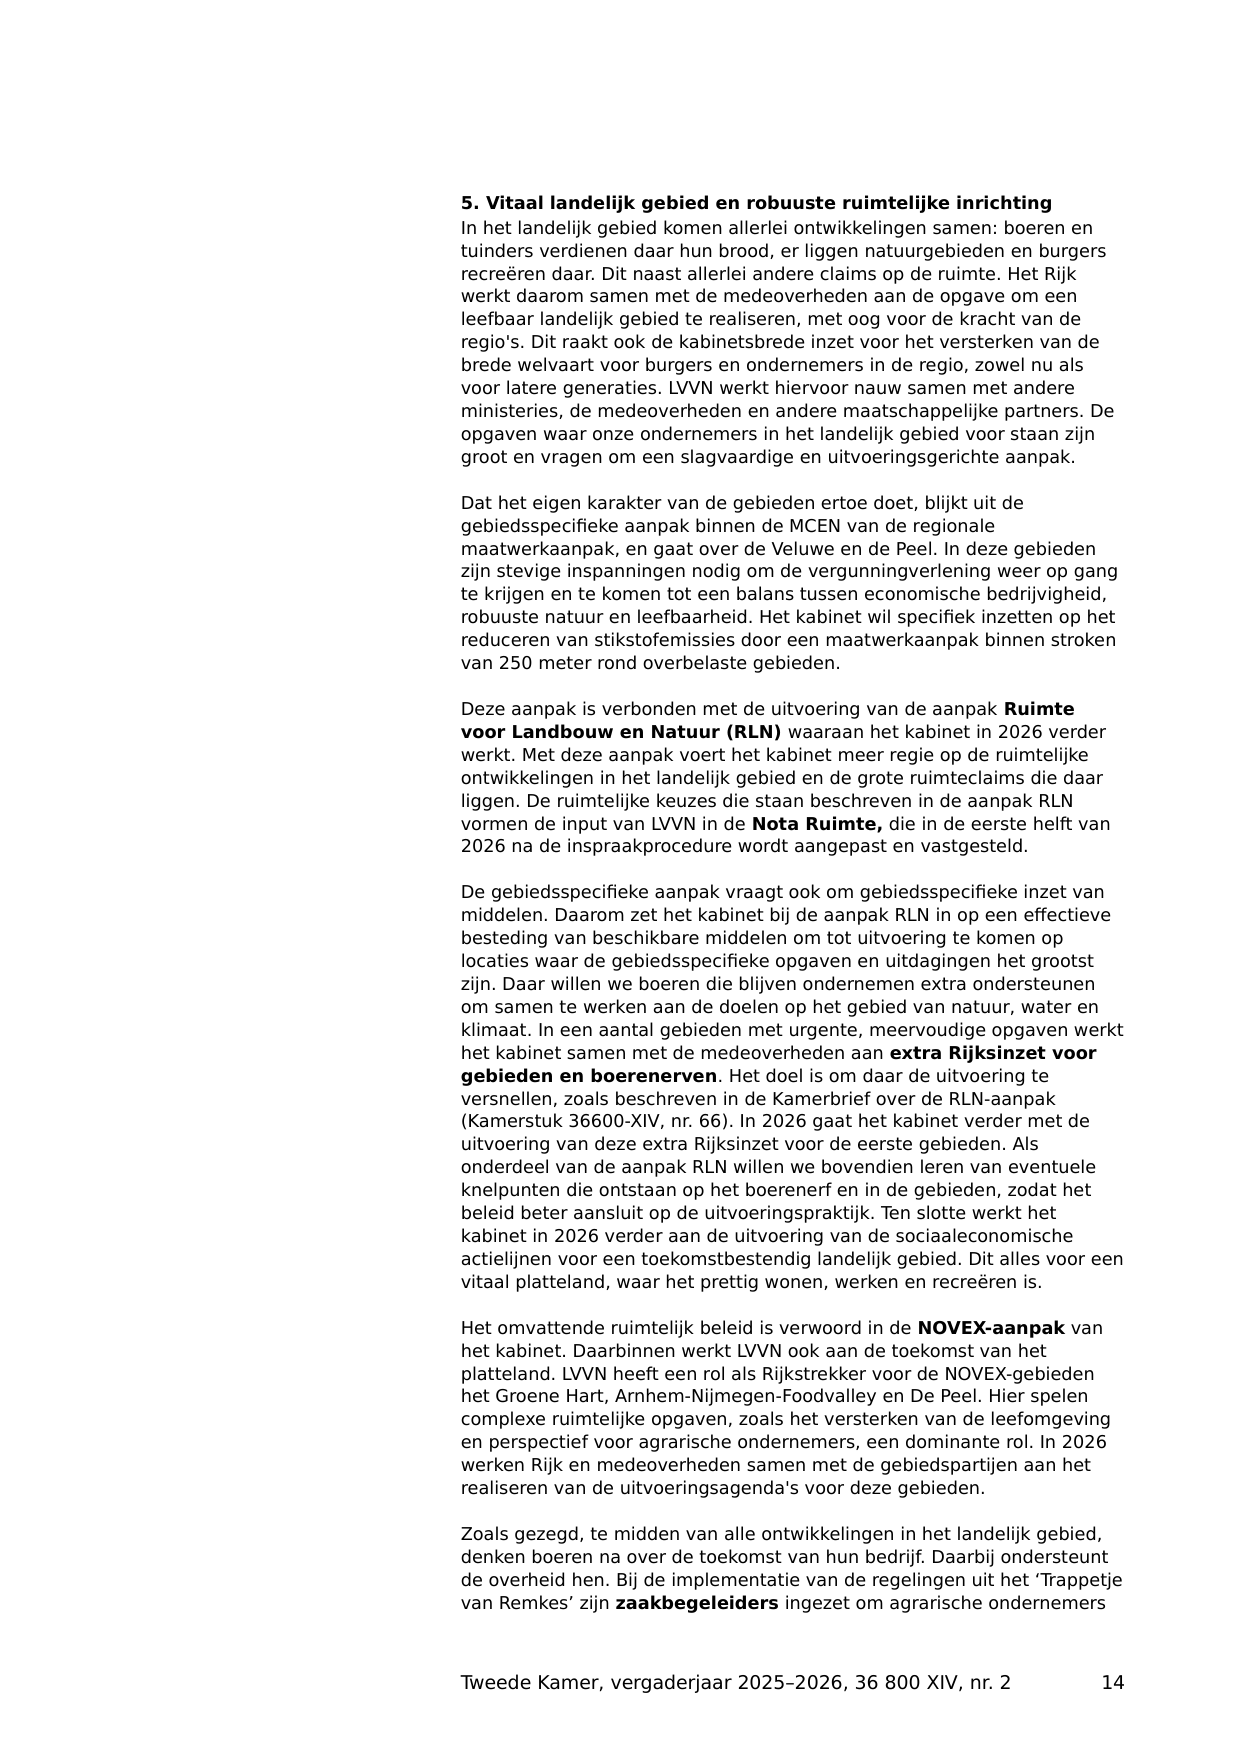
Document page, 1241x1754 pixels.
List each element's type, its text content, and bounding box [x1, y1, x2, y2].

text De gebiedsspecifieke aanpak vraagt ook om gebiedsspecifieke inzet van middelen. Daarom zet het kabinet bij de aanpak RLN in op een effectieve besteding van beschikbare middelen om tot uitvoering te komen op locaties waar de gebiedsspecifieke opgaven en uitdagingen het grootst zijn. Daar willen we boeren die blijven ondernemen extra ondersteunen om samen te werken aan de doelen op het gebied van natuur, water en klimaat. In een aantal gebieden met urgente, meervoudige opgaven werkt het kabinet samen met de medeoverheden aan extra Rijksinzet voor gebieden en boerenerven. Het doel is om daar de uitvoering te versnellen, zoals beschreven in de Kamerbrief over de RLN-aanpak (Kamerstuk 36600-XIV, nr. 66). In 2026 gaat het kabinet verder met de uitvoering van deze extra Rijksinzet voor de eerste gebieden. Als onderdeel van de aanpak RLN willen we bovendien leren van eventuele knelpunten die ontstaan op het boerenerf en in de gebieden, zodat het beleid beter aansluit op de uitvoeringspraktijk. Ten slotte werkt het kabinet in 2026 verder aan de uitvoering van de sociaaleconomische actielijnen voor een toekomstbestendig landelijk gebied. Dit alles voor een vitaal platteland, waar het prettig wonen, werken en recreëren is. [461, 880, 1125, 1293]
text Deze aanpak is verbonden met de uitvoering van de aanpak Ruimte voor Landbouw en Natuur (RLN) waaraan het kabinet in 2026 verder werkt. Met deze aanpak voert het kabinet meer regie op de ruimtelijke ontwikkelingen in het landelijk gebied en de grote ruimteclaims die daar liggen. De ruimtelijke keuzes die staan beschreven in de aanpak RLN vormen de input van LVVN in de Nota Ruimte, die in de eerste helft van 2026 na de inspraakprocedure wordt aangepast en vastgesteld. [461, 697, 1125, 857]
text Zoals gezegd, te midden van alle ontwikkelingen in het landelijk gebied, denken boeren na over de toekomst van hun bedrijf. Daarbij ondersteunt de overheid hen. Bij de implementatie van de regelingen uit het ‘Trappetje van Remkes’ zijn zaakbegeleiders ingezet om agrarische ondernemers [461, 1522, 1125, 1614]
text 5. Vitaal landelijk gebied en robuuste ruimtelijke inrichting [461, 191, 1125, 214]
text Het omvattende ruimtelijk beleid is verwoord in de NOVEX-aanpak van het kabinet. Daarbinnen werkt LVVN ook aan de toekomst van het platteland. LVVN heeft een rol als Rĳkstrekker voor de NOVEX-gebieden het Groene Hart, Arnhem-Nĳmegen-Foodvalley en De Peel. Hier spelen complexe ruimtelijke opgaven, zoals het versterken van de leefomgeving en perspectief voor agrarische ondernemers, een dominante rol. In 2026 werken Rijk en medeoverheden samen met de gebiedspartijen aan het realiseren van de uitvoeringsagenda's voor deze gebieden. [461, 1316, 1125, 1499]
text In het landelijk gebied komen allerlei ontwikkelingen samen: boeren en tuinders verdienen daar hun brood, er liggen natuurgebieden en burgers recreëren daar. Dit naast allerlei andere claims op de ruimte. Het Rijk werkt daarom samen met de medeoverheden aan de opgave om een leefbaar landelijk gebied te realiseren, met oog voor de kracht van de regio's. Dit raakt ook de kabinetsbrede inzet voor het versterken van de brede welvaart voor burgers en ondernemers in de regio, zowel nu als voor latere generaties. LVVN werkt hiervoor nauw samen met andere ministeries, de medeoverheden en andere maatschappelijke partners. De opgaven waar onze ondernemers in het landelijk gebied voor staan zijn groot en vragen om een slagvaardige en uitvoeringsgerichte aanpak. [461, 216, 1125, 468]
text Dat het eigen karakter van de gebieden ertoe doet, blijkt uit de gebiedsspecifieke aanpak binnen de MCEN van de regionale maatwerkaanpak, en gaat over de Veluwe en de Peel. In deze gebieden zijn stevige inspanningen nodig om de vergunningverlening weer op gang te krijgen en te komen tot een balans tussen economische bedrijvigheid, robuuste natuur en leefbaarheid. Het kabinet wil specifiek inzetten op het reduceren van stikstofemissies door een maatwerkaanpak binnen stroken van 250 meter rond overbelaste gebieden. [461, 491, 1125, 674]
